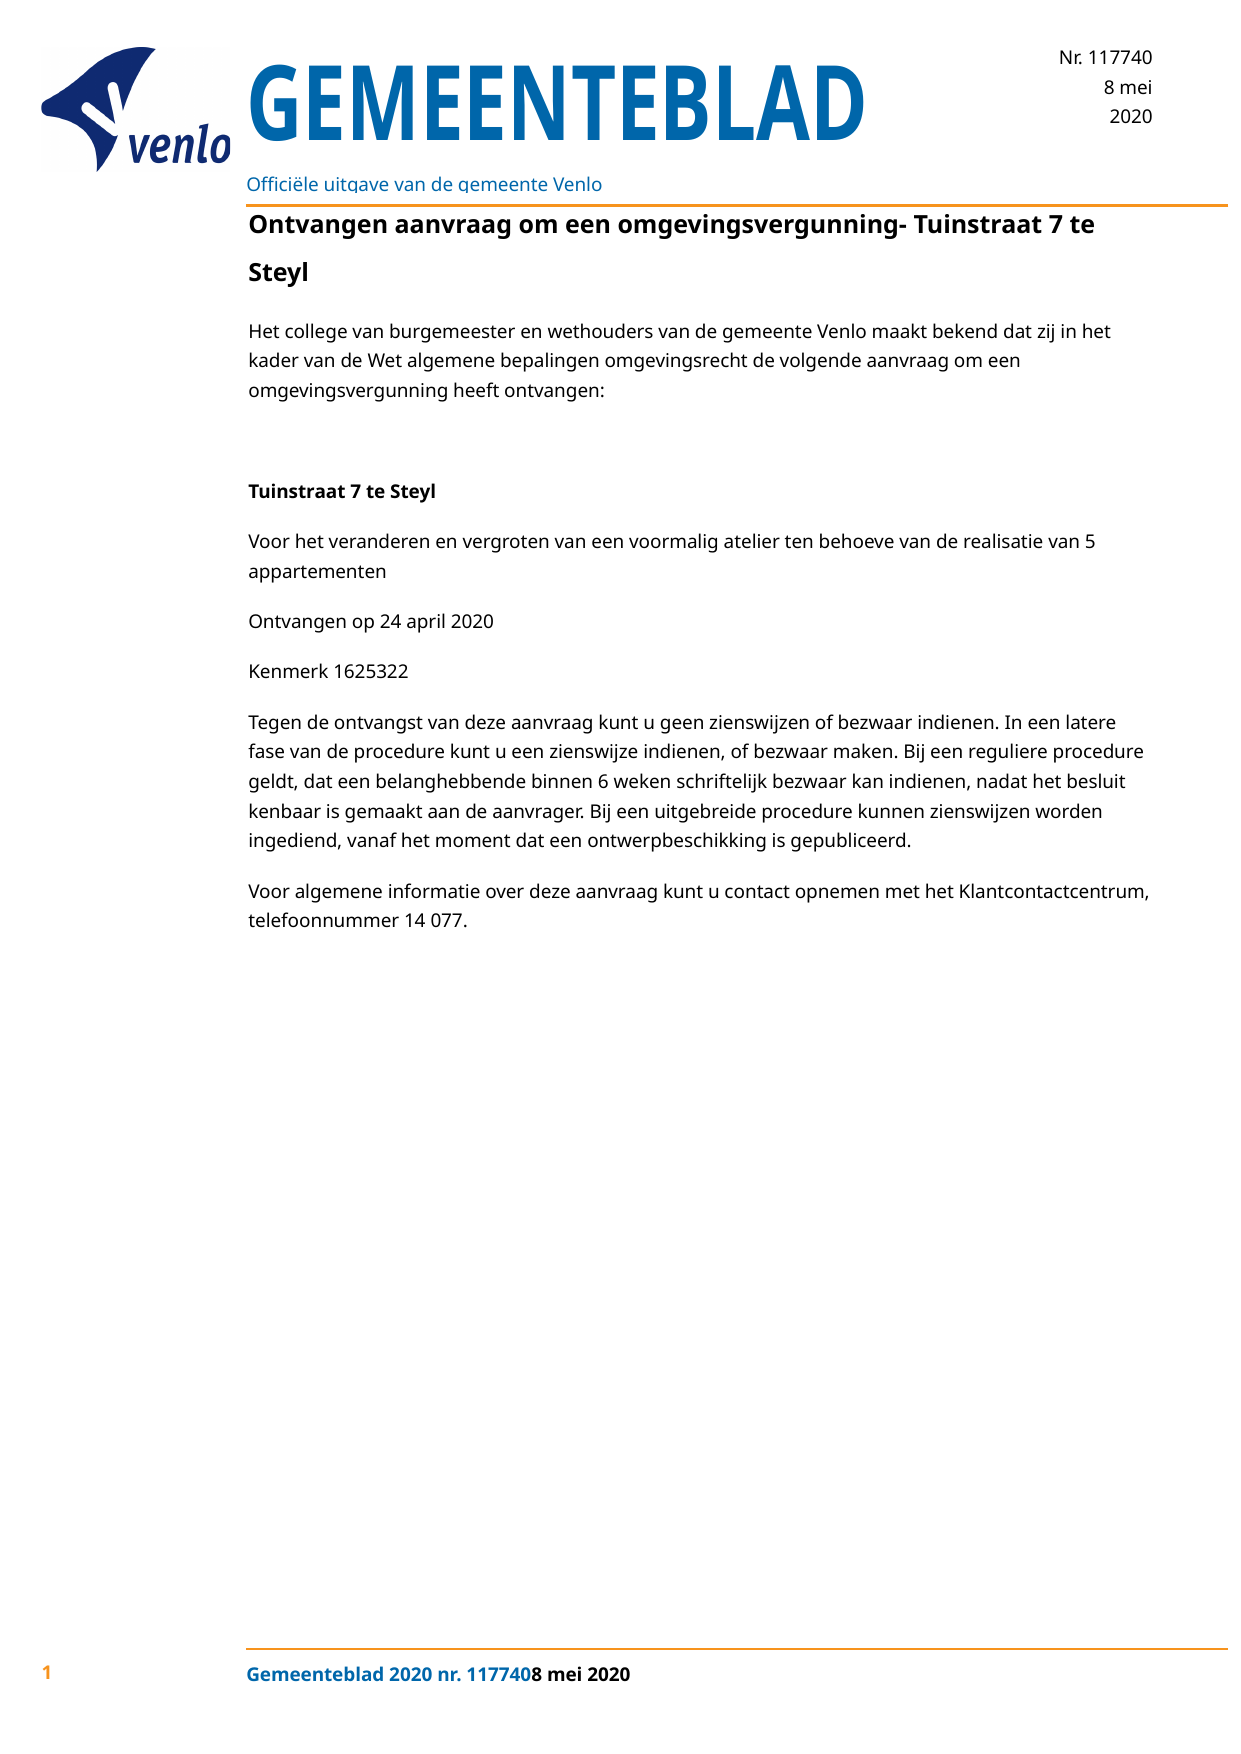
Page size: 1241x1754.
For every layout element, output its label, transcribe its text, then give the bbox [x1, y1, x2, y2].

text Ontvangen aanvraag om een omgevingsvergunning- Tuinstraat 7 te Steyl [248, 207, 1152, 288]
text Tuinstraat 7 te Steyl [248, 478, 1152, 504]
text Het college van burgemeester en wethouders van de gemeente Venlo maakt bekend dat zij in het kader van de Wet algemene bepalingen omgevingsrecht de volgende aanvraag om een omgevingsvergunning heeft ontvangen: [248, 318, 1152, 403]
picture [41, 47, 231, 172]
text Voor algemene informatie over deze aanvraag kunt u contact opnemen met het Klantcontactcentrum, telefoonnummer 14 077. [248, 878, 1152, 933]
text Ontvangen op 24 april 2020 [248, 608, 1152, 634]
text Voor het veranderen en vergroten van een voormalig atelier ten behoeve van de realisatie van 5 appartementen [248, 528, 1152, 584]
text Kenmerk 1625322 [248, 659, 1152, 684]
text Tegen de ontvangst van deze aanvraag kunt u geen zienswijzen of bezwaar indienen. In een latere fase van de procedure kunt u een zienswijze indienen, of bezwaar maken. Bij een reguliere procedure geldt, dat een belanghebbende binnen 6 weken schriftelijk bezwaar kan indienen, nadat het besluit kenbaar is gemaakt aan de aanvrager. Bij een uitgebreide procedure kunnen zienswijzen worden ingediend, vanaf het moment dat een ontwerpbeschikking is gepubliceerd. [248, 709, 1152, 853]
